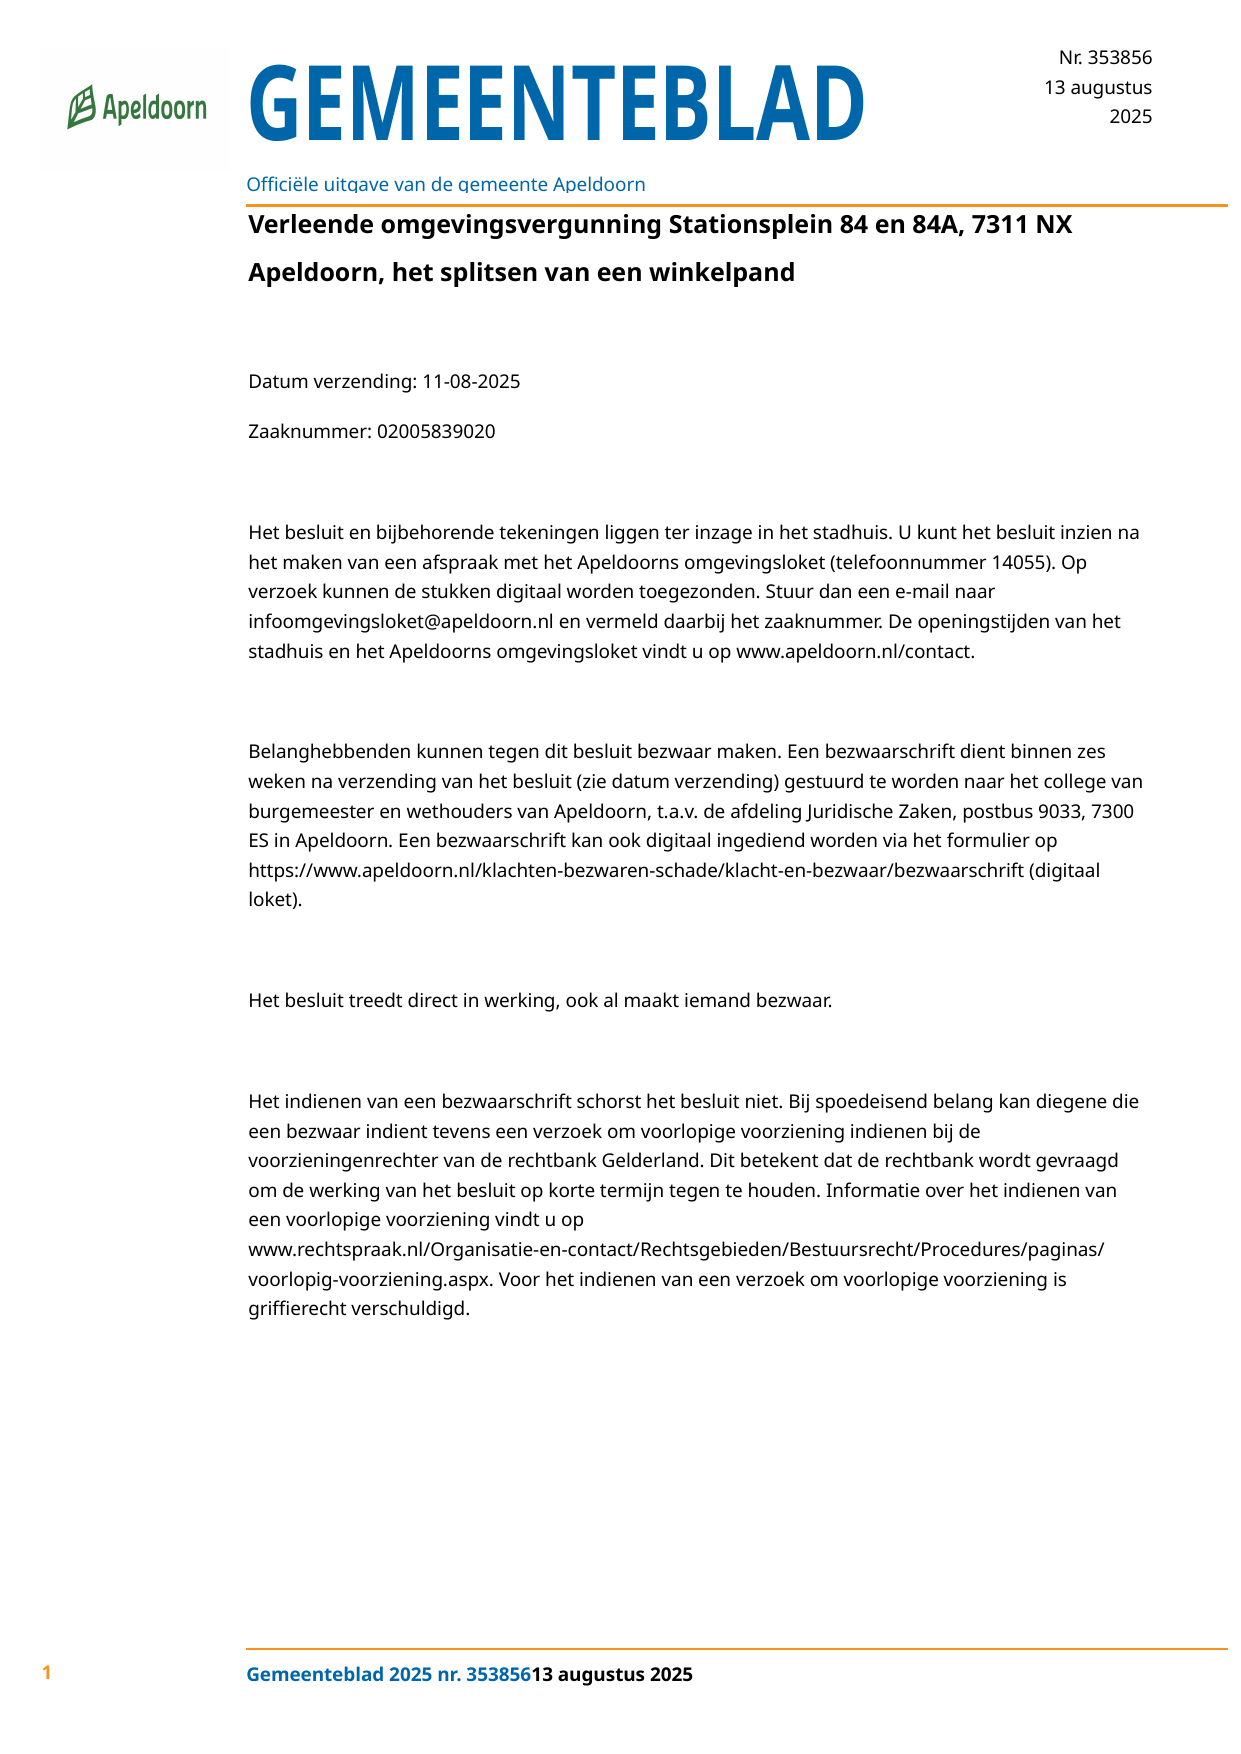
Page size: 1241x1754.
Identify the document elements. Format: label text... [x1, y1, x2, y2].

text Het indienen van een bezwaarschrift schorst het besluit niet. Bij spoedeisend belang kan diegene die een bezwaar indient tevens een verzoek om voorlopige voorziening indienen bij de voorzieningenrechter van de rechtbank Gelderland. Dit betekent dat de rechtbank wordt gevraagd om de werking van het besluit op korte termijn tegen te houden. Informatie over het indienen van een voorlopige voorziening vindt u op www.rechtspraak.nl/Organisatie-en-contact/Rechtsgebieden/Bestuursrecht/Procedures/paginas/voorlopig-voorziening.aspx. Voor het indienen van een verzoek om voorlopige voorziening is griffierecht verschuldigd. [248, 1088, 1152, 1321]
text Het besluit treedt direct in werking, ook al maakt iemand bezwaar. [248, 987, 1152, 1013]
text Zaaknummer: 02005839020 [248, 419, 1152, 444]
text Het besluit en bijbehorende tekeningen liggen ter inzage in het stadhuis. U kunt het besluit inzien na het maken van een afspraak met het Apeldoorns omgevingsloket (telefoonnummer 14055). Op verzoek kunnen de stukken digitaal worden toegezonden. Stuur dan een e-mail naar infoomgevingsloket@apeldoorn.nl en vermeld daarbij het zaaknummer. De openingstijden van het stadhuis en het Apeldoorns omgevingsloket vindt u op www.apeldoorn.nl/contact. [248, 519, 1152, 664]
text Verleende omgevingsvergunning Stationsplein 84 en 84A, 7311 NX Apeldoorn, het splitsen van een winkelpand [248, 207, 1152, 288]
text Belanghebbenden kunnen tegen dit besluit bezwaar maken. Een bezwaarschrift dient binnen zes weken na verzending van het besluit (zie datum verzending) gestuurd te worden naar het college van burgemeester en wethouders van Apeldoorn, t.a.v. de afdeling Juridische Zaken, postbus 9033, 7300 ES in Apeldoorn. Een bezwaarschrift kan ook digitaal ingediend worden via het formulier op https://www.apeldoorn.nl/klachten-bezwaren-schade/klacht-en-bezwaar/bezwaarschrift (digitaal loket). [248, 739, 1152, 912]
text Datum verzending: 11-08-2025 [248, 368, 1152, 394]
picture [41, 47, 231, 172]
